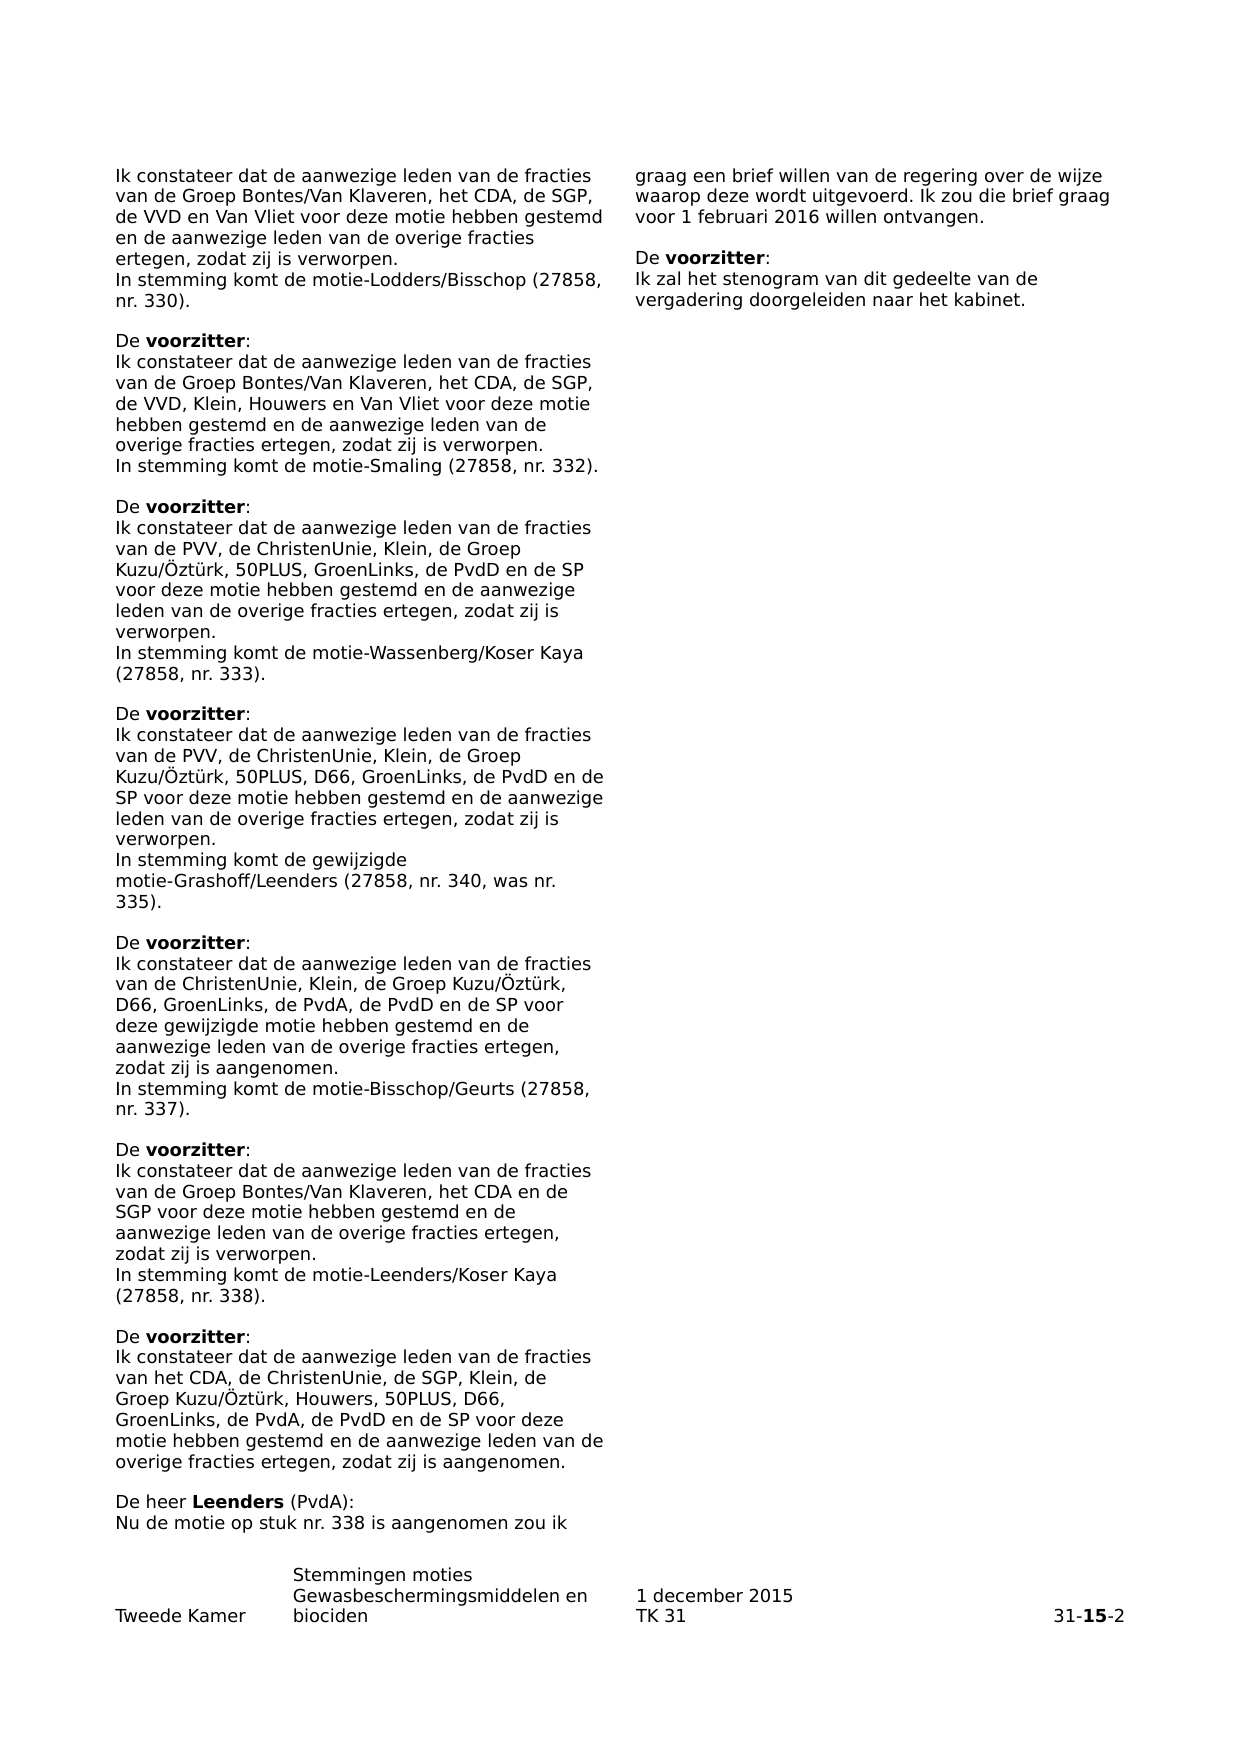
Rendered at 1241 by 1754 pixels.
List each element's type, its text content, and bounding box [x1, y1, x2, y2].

text In stemming komt de motie-Lodders/Bisschop (27858, nr. 330). [115, 269, 605, 311]
text In stemming komt de motie-Leenders/Koser Kaya (27858, nr. 338). [115, 1265, 605, 1306]
text graag een brief willen van de regering over de wijze waarop deze wordt uitgevoerd. Ik zou die brief graag voor 1 februari 2016 willen ontvangen. [635, 165, 1125, 228]
text Nu de motie op stuk nr. 338 is aangenomen zou ik [115, 1513, 605, 1534]
text Ik constateer dat de aanwezige leden van de fracties van de Groep Bontes/Van Klaveren, het CDA, de SGP, de VVD, Klein, Houwers en Van Vliet voor deze motie hebben gestemd en de aanwezige leden van de overige fracties ertegen, zodat zij is verworpen. [115, 352, 605, 456]
text Ik zal het stenogram van dit gedeelte van de vergadering doorgeleiden naar het kabinet. [635, 268, 1125, 310]
text De voorzitter: [115, 497, 605, 518]
text De voorzitter: [115, 1326, 605, 1347]
text Ik constateer dat de aanwezige leden van de fracties van de PVV, de ChristenUnie, Klein, de Groep Kuzu/Öztürk, 50PLUS, D66, GroenLinks, de PvdD en de SP voor deze motie hebben gestemd en de aanwezige leden van de overige fracties ertegen, zodat zij is verworpen. [115, 725, 605, 850]
text Ik constateer dat de aanwezige leden van de fracties van de PVV, de ChristenUnie, Klein, de Groep Kuzu/Öztürk, 50PLUS, GroenLinks, de PvdD en de SP voor deze motie hebben gestemd en de aanwezige leden van de overige fracties ertegen, zodat zij is verworpen. [115, 518, 605, 643]
text In stemming komt de motie-Bisschop/Geurts (27858, nr. 337). [115, 1078, 605, 1120]
text Ik constateer dat de aanwezige leden van de fracties van het CDA, de ChristenUnie, de SGP, Klein, de Groep Kuzu/Öztürk, Houwers, 50PLUS, D66, GroenLinks, de PvdA, de PvdD en de SP voor deze motie hebben gestemd en de aanwezige leden van de overige fracties ertegen, zodat zij is aangenomen. [115, 1347, 605, 1472]
text De voorzitter: [115, 932, 605, 953]
text De heer Leenders (PvdA): [115, 1492, 605, 1513]
text De voorzitter: [115, 1140, 605, 1161]
text De voorzitter: [115, 331, 605, 352]
text In stemming komt de motie-Wassenberg/Koser Kaya (27858, nr. 333). [115, 643, 605, 684]
text De voorzitter: [115, 704, 605, 725]
text In stemming komt de motie-Smaling (27858, nr. 332). [115, 456, 605, 477]
text Ik constateer dat de aanwezige leden van de fracties van de Groep Bontes/Van Klaveren, het CDA, de SGP, de VVD en Van Vliet voor deze motie hebben gestemd en de aanwezige leden van de overige fracties ertegen, zodat zij is verworpen. [115, 165, 605, 269]
text De voorzitter: [635, 248, 1125, 268]
text Ik constateer dat de aanwezige leden van de fracties van de Groep Bontes/Van Klaveren, het CDA en de SGP voor deze motie hebben gestemd en de aanwezige leden van de overige fracties ertegen, zodat zij is verworpen. [115, 1161, 605, 1265]
text In stemming komt de gewijzigde motie-Grashoff/Leenders (27858, nr. 340, was nr. 335). [115, 850, 605, 912]
text Ik constateer dat de aanwezige leden van de fracties van de ChristenUnie, Klein, de Groep Kuzu/Öztürk, D66, GroenLinks, de PvdA, de PvdD en de SP voor deze gewijzigde motie hebben gestemd en de aanwezige leden van de overige fracties ertegen, zodat zij is aangenomen. [115, 953, 605, 1078]
